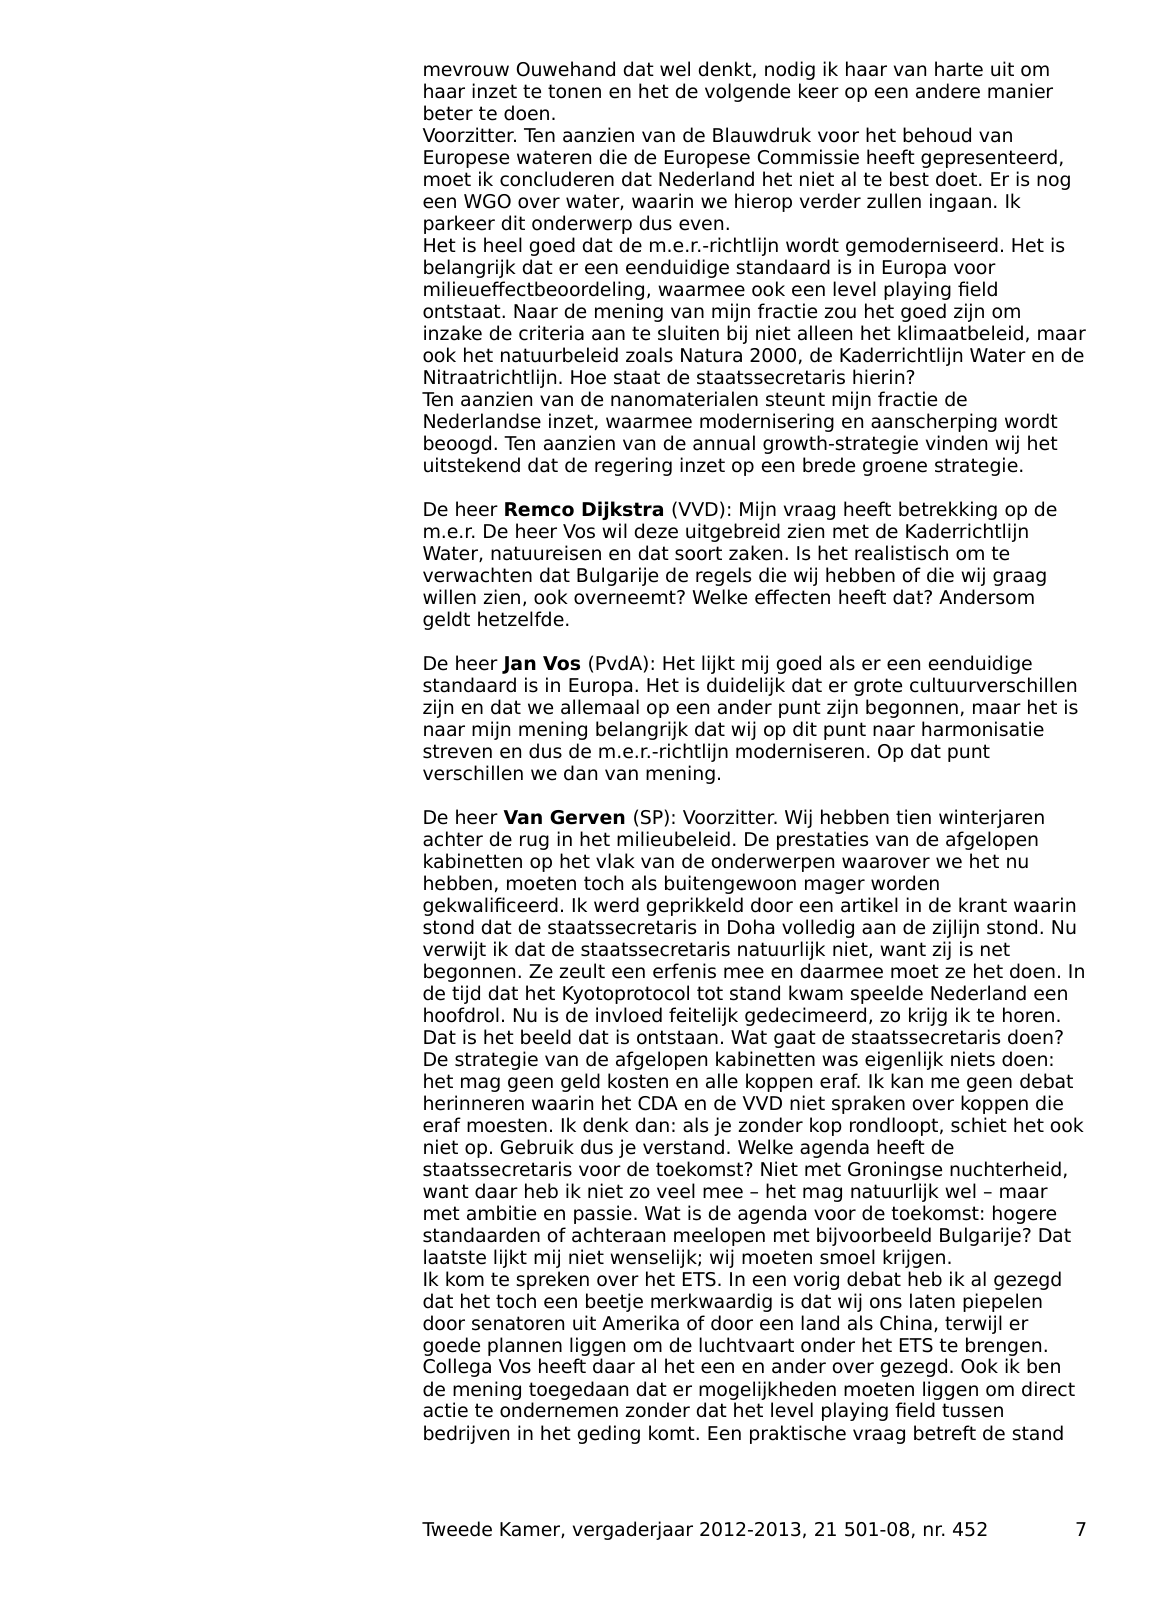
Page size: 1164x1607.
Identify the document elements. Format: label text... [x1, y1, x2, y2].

text Het is heel goed dat de m.e.r.-richtlijn wordt gemoderniseerd. Het is belangrijk dat er een eenduidige standaard is in Europa voor milieueffectbeoordeling, waarmee ook een level playing field ontstaat. Naar de mening van mijn fractie zou het goed zijn om inzake de criteria aan te sluiten bij niet alleen het klimaatbeleid, maar ook het natuurbeleid zoals Natura 2000, de Kaderrichtlijn Water en de Nitraatrichtlijn. Hoe staat de staatssecretaris hierin? [422, 235, 1087, 389]
text Ik kom te spreken over het ETS. In een vorig debat heb ik al gezegd dat het toch een beetje merkwaardig is dat wij ons laten piepelen door senatoren uit Amerika of door een land als China, terwijl er goede plannen liggen om de luchtvaart onder het ETS te brengen. Collega Vos heeft daar al het een en ander over gezegd. Ook ik ben de mening toegedaan dat er mogelijkheden moeten liggen om direct actie te ondernemen zonder dat het level playing field tussen bedrijven in het geding komt. Een praktische vraag betreft de stand [422, 1268, 1087, 1444]
text mevrouw Ouwehand dat wel denkt, nodig ik haar van harte uit om haar inzet te tonen en het de volgende keer op een andere manier beter te doen. [422, 59, 1087, 125]
text Ten aanzien van de nanomaterialen steunt mijn fractie de Nederlandse inzet, waarmee modernisering en aanscherping wordt beoogd. Ten aanzien van de annual growth-strategie vinden wij het uitstekend dat de regering inzet op een brede groene strategie. [422, 389, 1087, 477]
text De heer Remco Dijkstra (VVD): Mijn vraag heeft betrekking op de m.e.r. De heer Vos wil deze uitgebreid zien met de Kaderrichtlijn Water, natuureisen en dat soort zaken. Is het realistisch om te verwachten dat Bulgarije de regels die wij hebben of die wij graag willen zien, ook overneemt? Welke effecten heeft dat? Andersom geldt hetzelfde. [422, 499, 1087, 631]
text Voorzitter. Ten aanzien van de Blauwdruk voor het behoud van Europese wateren die de Europese Commissie heeft gepresenteerd, moet ik concluderen dat Nederland het niet al te best doet. Er is nog een WGO over water, waarin we hierop verder zullen ingaan. Ik parkeer dit onderwerp dus even. [422, 125, 1087, 235]
text De heer Van Gerven (SP): Voorzitter. Wij hebben tien winterjaren achter de rug in het milieubeleid. De prestaties van de afgelopen kabinetten op het vlak van de onderwerpen waarover we het nu hebben, moeten toch als buitengewoon mager worden gekwalificeerd. Ik werd geprikkeld door een artikel in de krant waarin stond dat de staatssecretaris in Doha volledig aan de zijlijn stond. Nu verwijt ik dat de staatssecretaris natuurlijk niet, want zij is net begonnen. Ze zeult een erfenis mee en daarmee moet ze het doen. In de tijd dat het Kyotoprotocol tot stand kwam speelde Nederland een hoofdrol. Nu is de invloed feitelijk gedecimeerd, zo krijg ik te horen. Dat is het beeld dat is ontstaan. Wat gaat de staatssecretaris doen? De strategie van de afgelopen kabinetten was eigenlijk niets doen: het mag geen geld kosten en alle koppen eraf. Ik kan me geen debat herinneren waarin het CDA en de VVD niet spraken over koppen die eraf moesten. Ik denk dan: als je zonder kop rondloopt, schiet het ook niet op. Gebruik dus je verstand. Welke agenda heeft de staatssecretaris voor de toekomst? Niet met Groningse nuchterheid, want daar heb ik niet zo veel mee – het mag natuurlijk wel – maar met ambitie en passie. Wat is de agenda voor de toekomst: hogere standaarden of achteraan meelopen met bijvoorbeeld Bulgarije? Dat laatste lijkt mij niet wenselijk; wij moeten smoel krijgen. [422, 807, 1087, 1268]
text De heer Jan Vos (PvdA): Het lijkt mij goed als er een eenduidige standaard is in Europa. Het is duidelijk dat er grote cultuurverschillen zijn en dat we allemaal op een ander punt zijn begonnen, maar het is naar mijn mening belangrijk dat wij op dit punt naar harmonisatie streven en dus de m.e.r.-richtlijn moderniseren. Op dat punt verschillen we dan van mening. [422, 653, 1087, 785]
